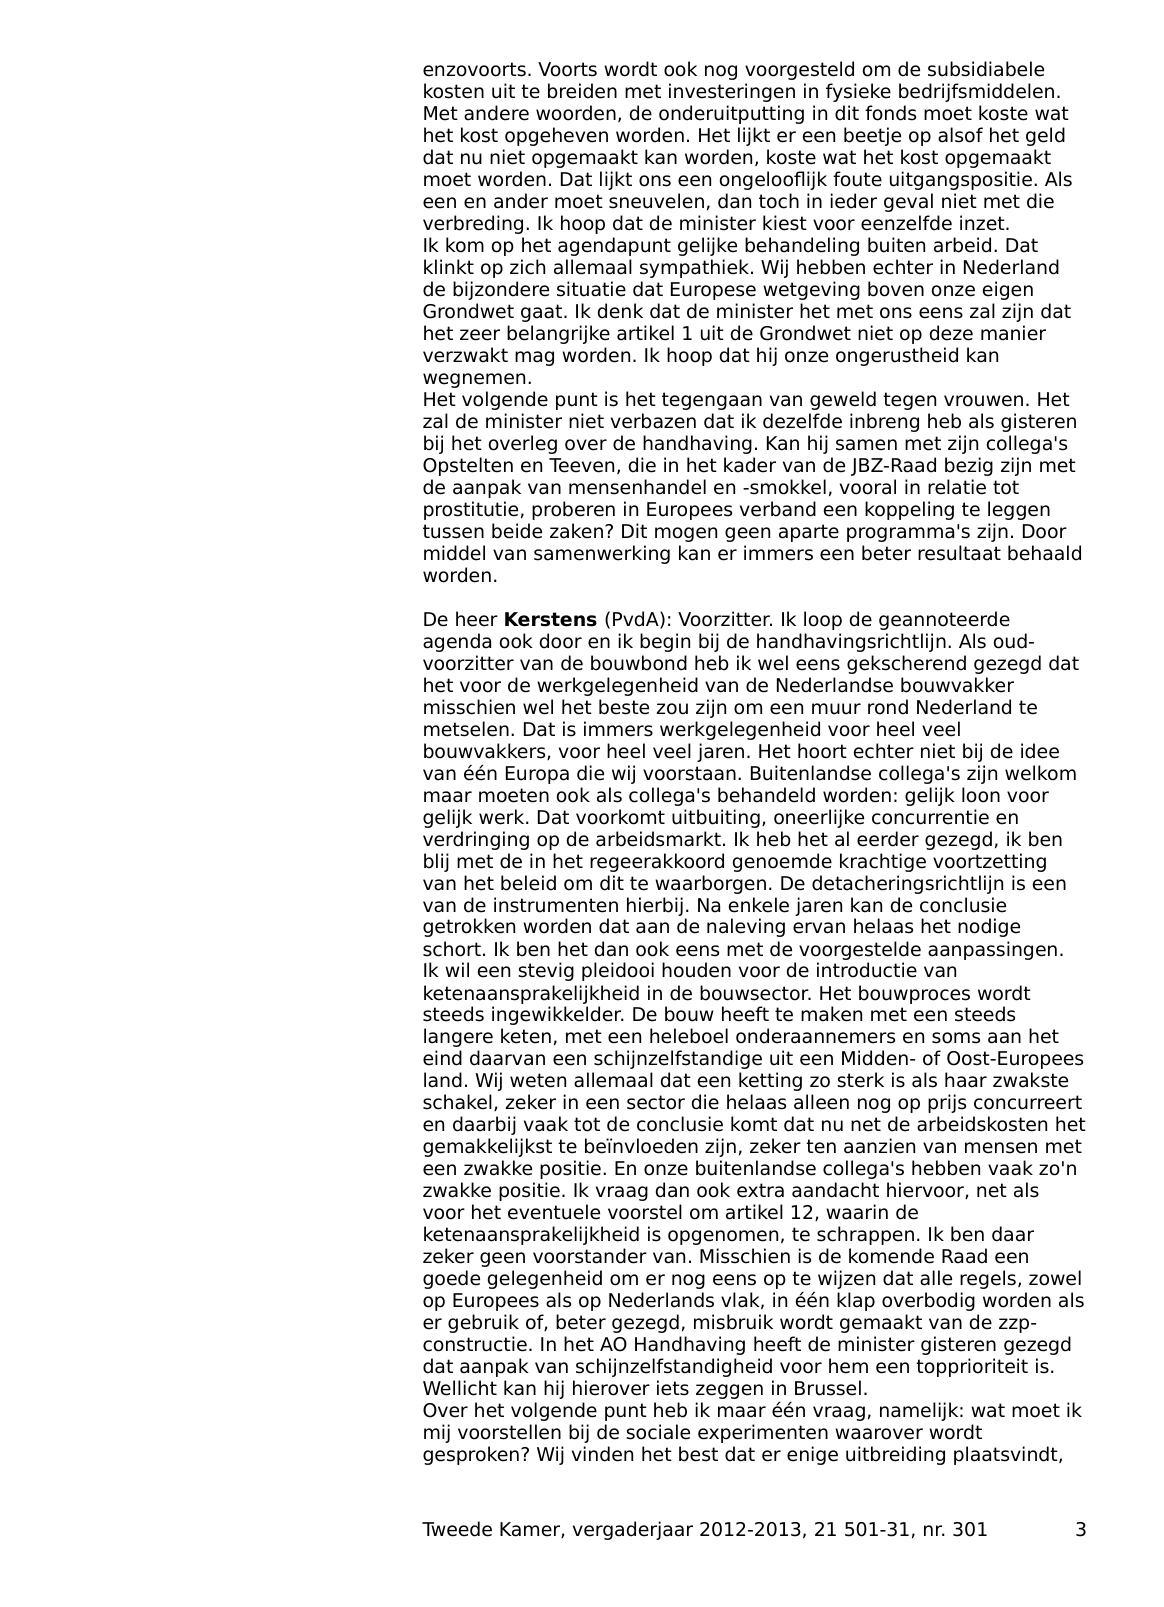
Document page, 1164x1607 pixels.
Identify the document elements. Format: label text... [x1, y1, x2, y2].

text Ik kom op het agendapunt gelijke behandeling buiten arbeid. Dat klinkt op zich allemaal sympathiek. Wij hebben echter in Nederland de bijzondere situatie dat Europese wetgeving boven onze eigen Grondwet gaat. Ik denk dat de minister het met ons eens zal zijn dat het zeer belangrijke artikel 1 uit de Grondwet niet op deze manier verzwakt mag worden. Ik hoop dat hij onze ongerustheid kan wegnemen. [422, 235, 1087, 389]
text enzovoorts. Voorts wordt ook nog voorgesteld om de subsidiabele kosten uit te breiden met investeringen in fysieke bedrijfsmiddelen. Met andere woorden, de onderuitputting in dit fonds moet koste wat het kost opgeheven worden. Het lijkt er een beetje op alsof het geld dat nu niet opgemaakt kan worden, koste wat het kost opgemaakt moet worden. Dat lijkt ons een ongelooflijk foute uitgangspositie. Als een en ander moet sneuvelen, dan toch in ieder geval niet met die verbreding. Ik hoop dat de minister kiest voor eenzelfde inzet. [422, 59, 1087, 235]
text De heer Kerstens (PvdA): Voorzitter. Ik loop de geannoteerde agenda ook door en ik begin bij de handhavingsrichtlijn. Als oud-voorzitter van de bouwbond heb ik wel eens gekscherend gezegd dat het voor de werkgelegenheid van de Nederlandse bouwvakker misschien wel het beste zou zijn om een muur rond Nederland te metselen. Dat is immers werkgelegenheid voor heel veel bouwvakkers, voor heel veel jaren. Het hoort echter niet bij de idee van één Europa die wij voorstaan. Buitenlandse collega's zijn welkom maar moeten ook als collega's behandeld worden: gelijk loon voor gelijk werk. Dat voorkomt uitbuiting, oneerlijke concurrentie en verdringing op de arbeidsmarkt. Ik heb het al eerder gezegd, ik ben blij met de in het regeerakkoord genoemde krachtige voortzetting van het beleid om dit te waarborgen. De detacheringsrichtlijn is een van de instrumenten hierbij. Na enkele jaren kan de conclusie getrokken worden dat aan de naleving ervan helaas het nodige schort. Ik ben het dan ook eens met de voorgestelde aanpassingen. [422, 609, 1087, 960]
text Over het volgende punt heb ik maar één vraag, namelijk: wat moet ik mij voorstellen bij de sociale experimenten waarover wordt gesproken? Wij vinden het best dat er enige uitbreiding plaatsvindt, [422, 1400, 1087, 1466]
text Het volgende punt is het tegengaan van geweld tegen vrouwen. Het zal de minister niet verbazen dat ik dezelfde inbreng heb als gisteren bij het overleg over de handhaving. Kan hij samen met zijn collega's Opstelten en Teeven, die in het kader van de JBZ-Raad bezig zijn met de aanpak van mensenhandel en -smokkel, vooral in relatie tot prostitutie, proberen in Europees verband een koppeling te leggen tussen beide zaken? Dit mogen geen aparte programma's zijn. Door middel van samenwerking kan er immers een beter resultaat behaald worden. [422, 389, 1087, 587]
text Ik wil een stevig pleidooi houden voor de introductie van ketenaansprakelijkheid in de bouwsector. Het bouwproces wordt steeds ingewikkelder. De bouw heeft te maken met een steeds langere keten, met een heleboel onderaannemers en soms aan het eind daarvan een schijnzelfstandige uit een Midden- of Oost-Europees land. Wij weten allemaal dat een ketting zo sterk is als haar zwakste schakel, zeker in een sector die helaas alleen nog op prijs concurreert en daarbij vaak tot de conclusie komt dat nu net de arbeidskosten het gemakkelijkst te beïnvloeden zijn, zeker ten aanzien van mensen met een zwakke positie. En onze buitenlandse collega's hebben vaak zo'n zwakke positie. Ik vraag dan ook extra aandacht hiervoor, net als voor het eventuele voorstel om artikel 12, waarin de ketenaansprakelijkheid is opgenomen, te schrappen. Ik ben daar zeker geen voorstander van. Misschien is de komende Raad een goede gelegenheid om er nog eens op te wijzen dat alle regels, zowel op Europees als op Nederlands vlak, in één klap overbodig worden als er gebruik of, beter gezegd, misbruik wordt gemaakt van de zzp-constructie. In het AO Handhaving heeft de minister gisteren gezegd dat aanpak van schijnzelfstandigheid voor hem een topprioriteit is. Wellicht kan hij hierover iets zeggen in Brussel. [422, 960, 1087, 1400]
